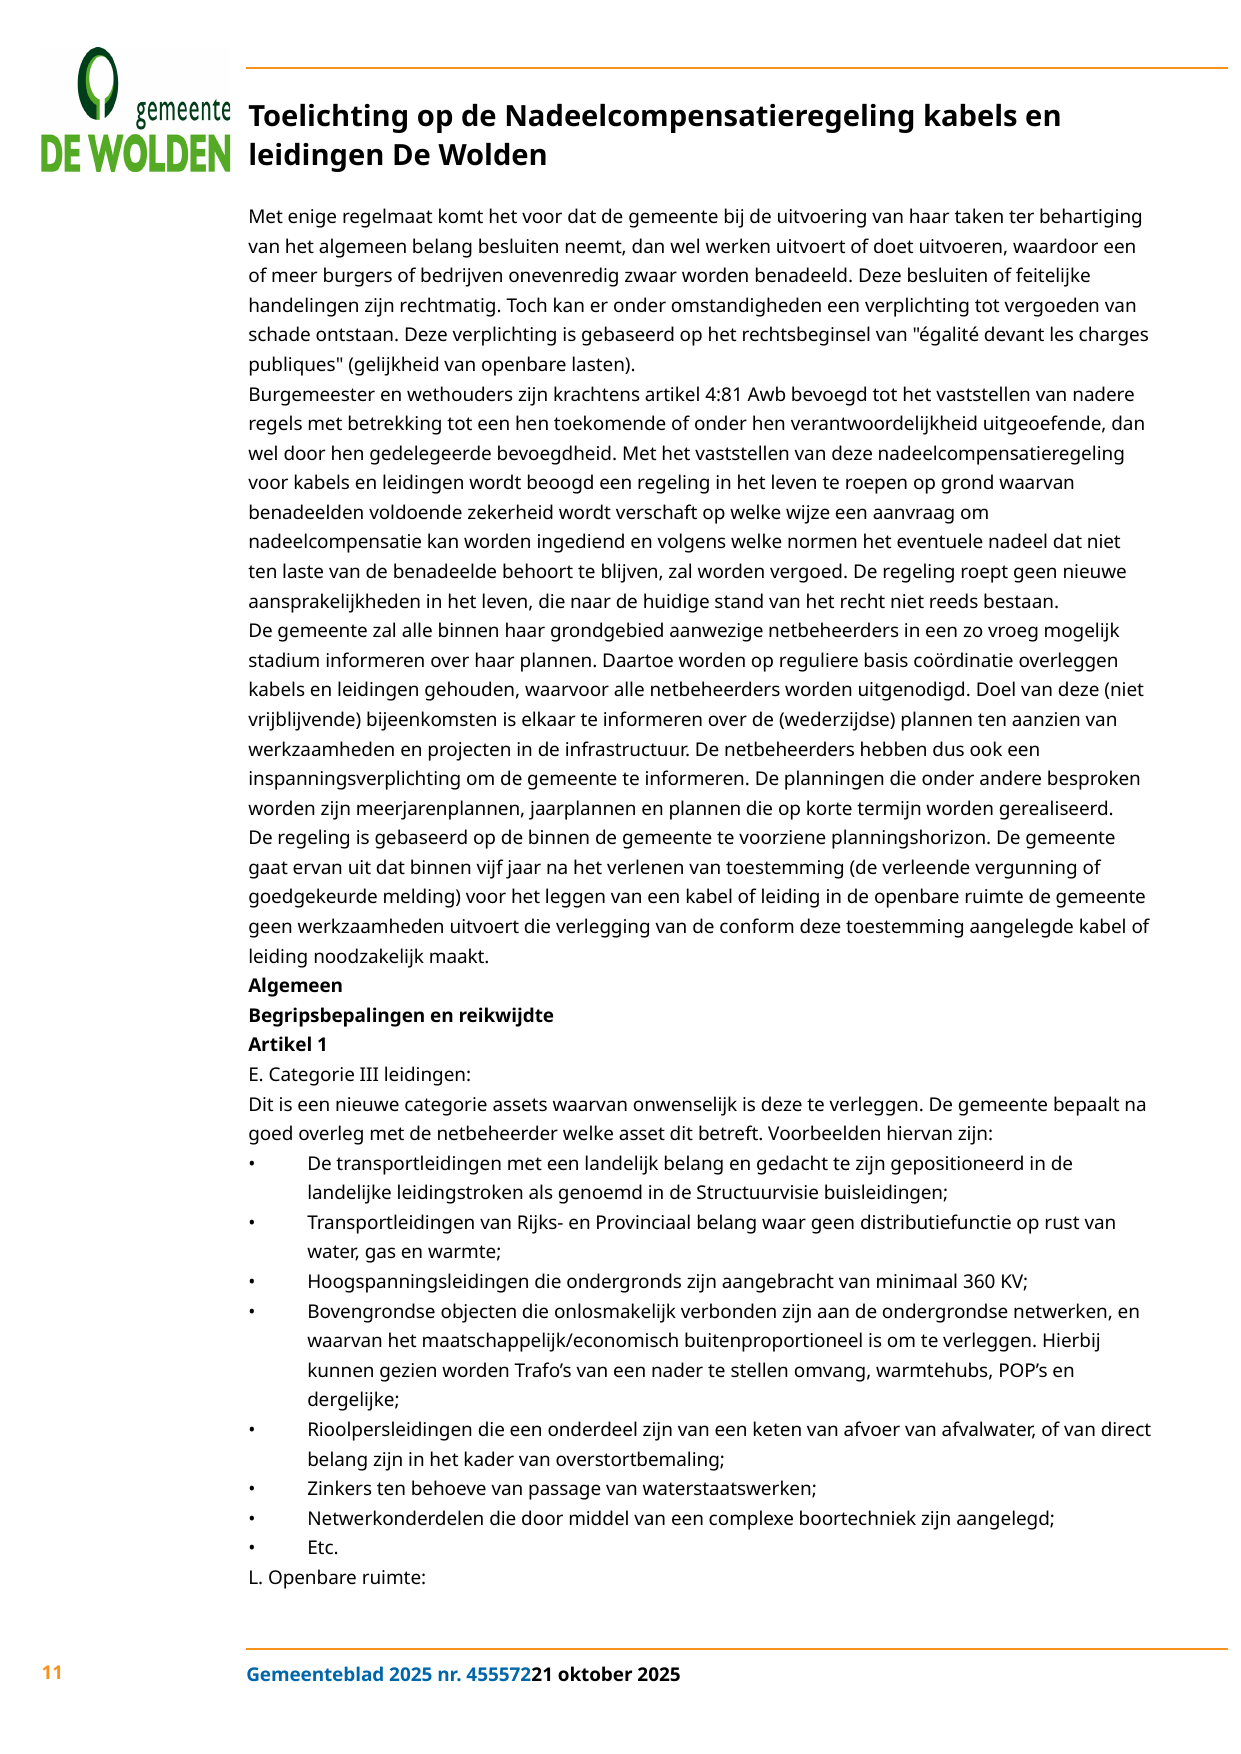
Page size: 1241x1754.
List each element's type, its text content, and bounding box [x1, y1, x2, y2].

list Etc. [248, 1534, 1152, 1560]
text Burgemeester en wethouders zijn krachtens artikel 4:81 Awb bevoegd tot het vaststellen van nadere regels met betrekking tot een hen toekomende of onder hen verantwoordelijkheid uitgeoefende, dan wel door hen gedelegeerde bevoegdheid. Met het vaststellen van deze nadeelcompensatieregeling voor kabels en leidingen wordt beoogd een regeling in het leven te roepen op grond waarvan benadeelden voldoende zekerheid wordt verschaft op welke wijze een aanvraag om nadeelcompensatie kan worden ingediend en volgens welke normen het eventuele nadeel dat niet ten laste van de benadeelde behoort te blijven, zal worden vergoed. De regeling roept geen nieuwe aansprakelijkheden in het leven, die naar de huidige stand van het recht niet reeds bestaan. [248, 381, 1152, 614]
list Transportleidingen van Rijks- en Provinciaal belang waar geen distributiefunctie op rust van water, gas en warmte; [248, 1209, 1152, 1264]
text De gemeente zal alle binnen haar grondgebied aanwezige netbeheerders in een zo vroeg mogelijk stadium informeren over haar plannen. Daartoe worden op reguliere basis coördinatie overleggen kabels en leidingen gehouden, waarvoor alle netbeheerders worden uitgenodigd. Doel van deze (niet vrijblijvende) bijeenkomsten is elkaar te informeren over de (wederzijdse) plannen ten aanzien van werkzaamheden en projecten in de infrastructuur. De netbeheerders hebben dus ook een inspanningsverplichting om de gemeente te informeren. De planningen die onder andere besproken worden zijn meerjarenplannen, jaarplannen en plannen die op korte termijn worden gerealiseerd. [248, 617, 1152, 821]
text Dit is een nieuwe categorie assets waarvan onwenselijk is deze te verleggen. De gemeente bepaalt na goed overleg met de netbeheerder welke asset dit betreft. Voorbeelden hiervan zijn: [248, 1091, 1152, 1146]
text Begripsbepalingen en reikwijdte [248, 1002, 1152, 1028]
text Met enige regelmaat komt het voor dat de gemeente bij de uitvoering van haar taken ter behartiging van het algemeen belang besluiten neemt, dan wel werken uitvoert of doet uitvoeren, waardoor een of meer burgers of bedrijven onevenredig zwaar worden benadeeld. Deze besluiten of feitelijke handelingen zijn rechtmatig. Toch kan er onder omstandigheden een verplichting tot vergoeden van schade ontstaan. Deze verplichting is gebaseerd op het rechtsbeginsel van "égalité devant les charges publiques" (gelijkheid van openbare lasten). [248, 203, 1152, 377]
list Zinkers ten behoeve van passage van waterstaatswerken; [248, 1475, 1152, 1501]
list De transportleidingen met een landelijk belang en gedacht te zijn gepositioneerd in de landelijke leidingstroken als genoemd in de Structuurvisie buisleidingen; [248, 1150, 1152, 1205]
list Hoogspanningsleidingen die ondergronds zijn aangebracht van minimaal 360 KV; [248, 1268, 1152, 1294]
text Toelichting op de Nadeelcompensatieregeling kabels en leidingen De Wolden [248, 95, 1152, 174]
list Rioolpersleidingen die een onderdeel zijn van een keten van afvoer van afvalwater, of van direct belang zijn in het kader van overstortbemaling; [248, 1416, 1152, 1472]
text Artikel 1 [248, 1032, 1152, 1057]
text E. Categorie III leidingen: [248, 1061, 1152, 1087]
list Netwerkonderdelen die door middel van een complexe boortechniek zijn aangelegd; [248, 1505, 1152, 1531]
text De regeling is gebaseerd op de binnen de gemeente te voorziene planningshorizon. De gemeente gaat ervan uit dat binnen vijf jaar na het verlenen van toestemming (de verleende vergunning of goedgekeurde melding) voor het leggen van een kabel of leiding in de openbare ruimte de gemeente geen werkzaamheden uitvoert die verlegging van de conform deze toestemming aangelegde kabel of leiding noodzakelijk maakt. [248, 824, 1152, 969]
picture [41, 47, 231, 172]
text L. Openbare ruimte: [248, 1564, 1152, 1590]
list Bovengrondse objecten die onlosmakelijk verbonden zijn aan de ondergrondse netwerken, en waarvan het maatschappelijk/economisch buitenproportioneel is om te verleggen. Hierbij kunnen gezien worden Trafo’s van een nader te stellen omvang, warmtehubs, POP’s en dergelijke; [248, 1298, 1152, 1412]
text Algemeen [248, 972, 1152, 998]
